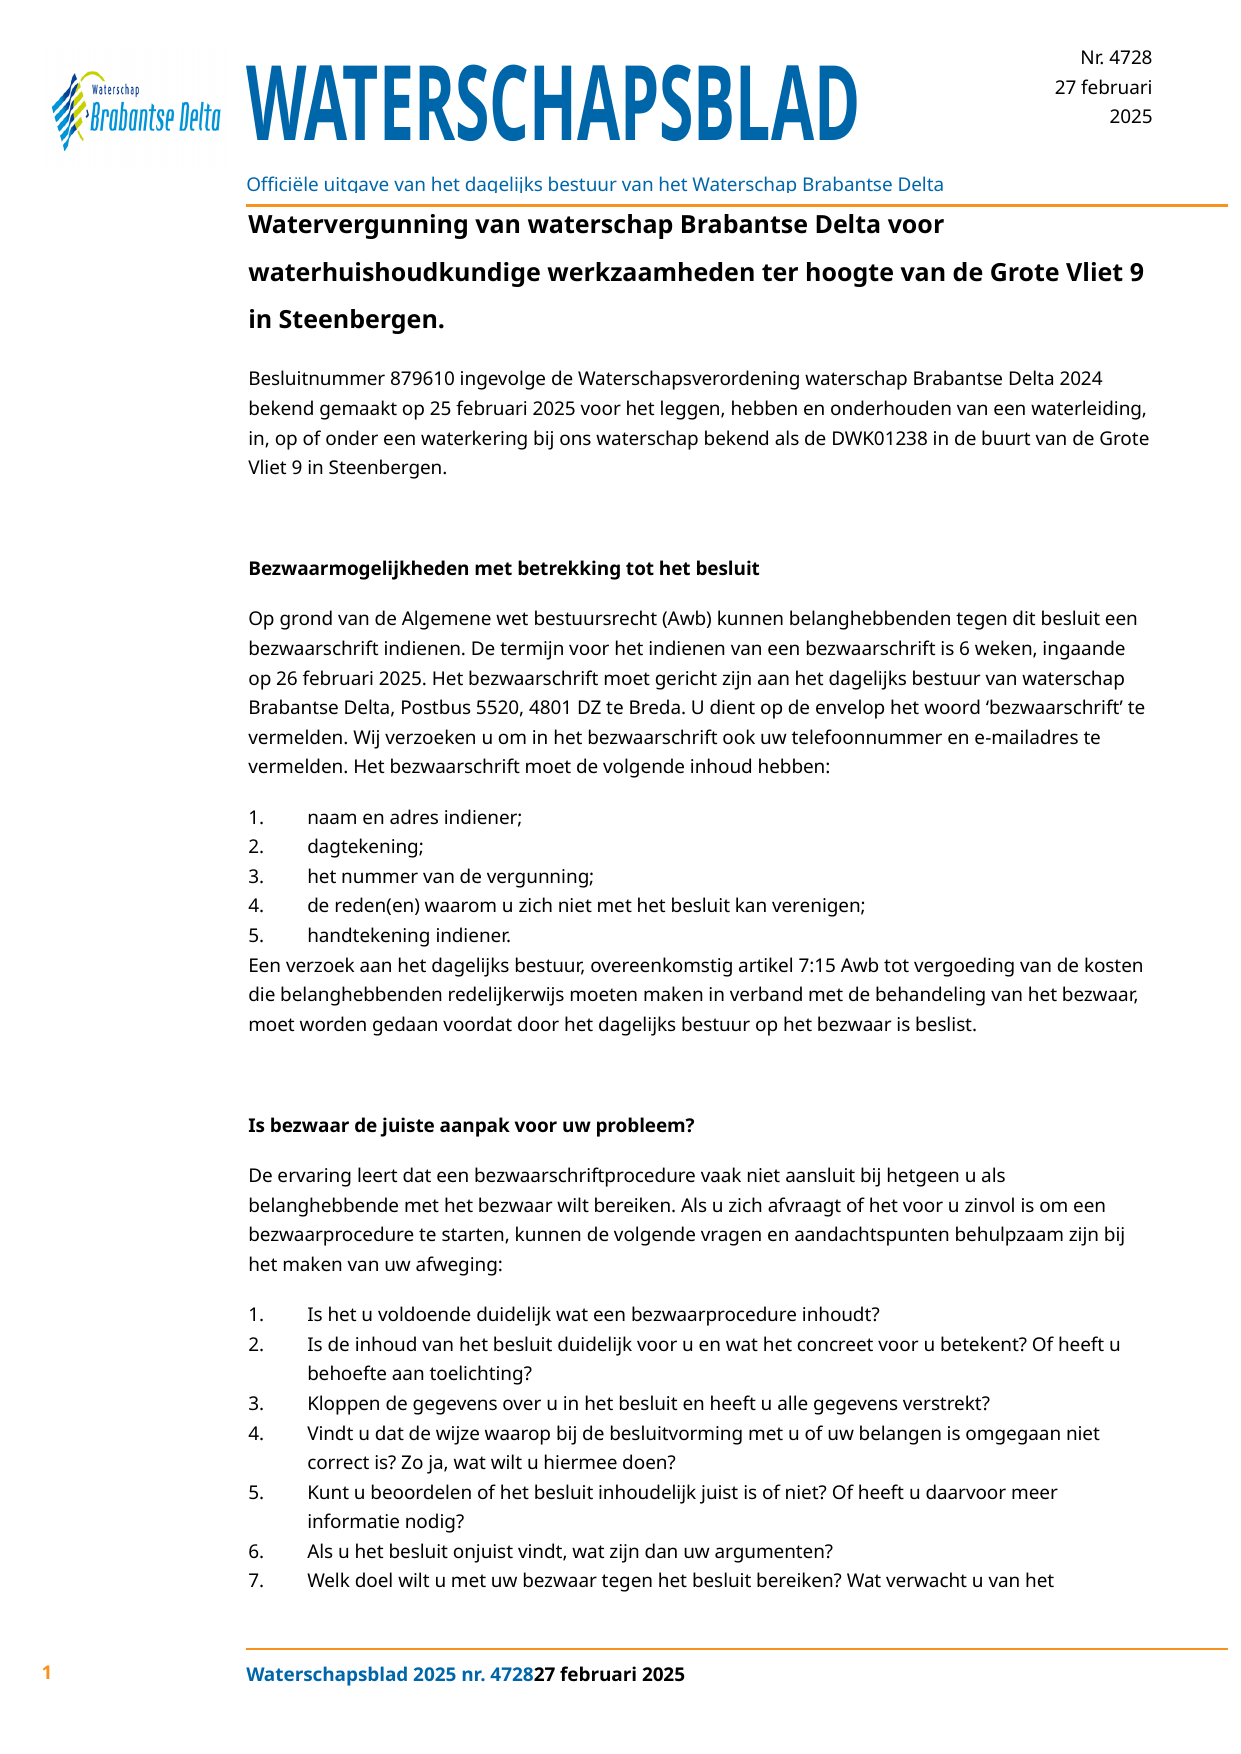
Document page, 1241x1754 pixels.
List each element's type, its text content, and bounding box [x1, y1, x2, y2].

list Kunt u beoordelen of het besluit inhoudelijk juist is of niet? Of heeft u daarvoor meer informatie nodig? [248, 1479, 1152, 1534]
text De ervaring leert dat een bezwaarschriftprocedure vaak niet aansluit bij hetgeen u als belanghebbende met het bezwaar wilt bereiken. Als u zich afvraagt of het voor u zinvol is om een bezwaarprocedure te starten, kunnen de volgende vragen en aandachtspunten behulpzaam zijn bij het maken van uw afweging: [248, 1162, 1152, 1277]
list naam en adres indiener; [248, 804, 1152, 829]
list Vindt u dat de wijze waarop bij de besluitvorming met u of uw belangen is omgegaan niet correct is? Zo ja, wat wilt u hiermee doen? [248, 1420, 1152, 1475]
text Is bezwaar de juiste aanpak voor uw probleem? [248, 1112, 1152, 1137]
list Kloppen de gegevens over u in het besluit en heeft u alle gegevens verstrekt? [248, 1390, 1152, 1416]
list Als u het besluit onjuist vindt, wat zijn dan uw argumenten? [248, 1538, 1152, 1564]
list het nummer van de vergunning; [248, 863, 1152, 889]
text Op grond van de Algemene wet bestuursrecht (Awb) kunnen belanghebbenden tegen dit besluit een bezwaarschrift indienen. De termijn voor het indienen van een bezwaarschrift is 6 weken, ingaande op 26 februari 2025. Het bezwaarschrift moet gericht zijn aan het dagelijks bestuur van waterschap Brabantse Delta, Postbus 5520, 4801 DZ te Breda. U dient op de envelop het woord ‘bezwaarschrift’ te vermelden. Wij verzoeken u om in het bezwaarschrift ook uw telefoonnummer en e‑mailadres te vermelden. Het bezwaarschrift moet de volgende inhoud hebben: [248, 606, 1152, 779]
picture [41, 47, 231, 172]
list Is het u voldoende duidelijk wat een bezwaarprocedure inhoudt? [248, 1301, 1152, 1327]
list dagtekening; [248, 833, 1152, 859]
list Is de inhoud van het besluit duidelijk voor u en wat het concreet voor u betekent? Of heeft u behoefte aan toelichting? [248, 1331, 1152, 1386]
list Welk doel wilt u met uw bezwaar tegen het besluit bereiken? Wat verwacht u van het [248, 1568, 1152, 1593]
list handtekening indiener. [248, 922, 1152, 948]
text Besluitnummer 879610 ingevolge de Waterschapsverordening waterschap Brabantse Delta 2024 bekend gemaakt op 25 februari 2025 voor het leggen, hebben en onderhouden van een waterleiding, in, op of onder een waterkering bij ons waterschap bekend als de DWK01238 in de buurt van de Grote Vliet 9 in Steenbergen. [248, 366, 1152, 480]
text Bezwaarmogelijkheden met betrekking tot het besluit [248, 555, 1152, 581]
text Een verzoek aan het dagelijks bestuur, overeenkomstig artikel 7:15 Awb tot vergoeding van de kosten die belanghebbenden redelijkerwijs moeten maken in verband met de behandeling van het bezwaar, moet worden gedaan voordat door het dagelijks bestuur op het bezwaar is beslist. [248, 952, 1152, 1037]
list de reden(en) waarom u zich niet met het besluit kan verenigen; [248, 893, 1152, 918]
text Watervergunning van waterschap Brabantse Delta voor waterhuishoudkundige werkzaamheden ter hoogte van de Grote Vliet 9 in Steenbergen. [248, 207, 1152, 336]
